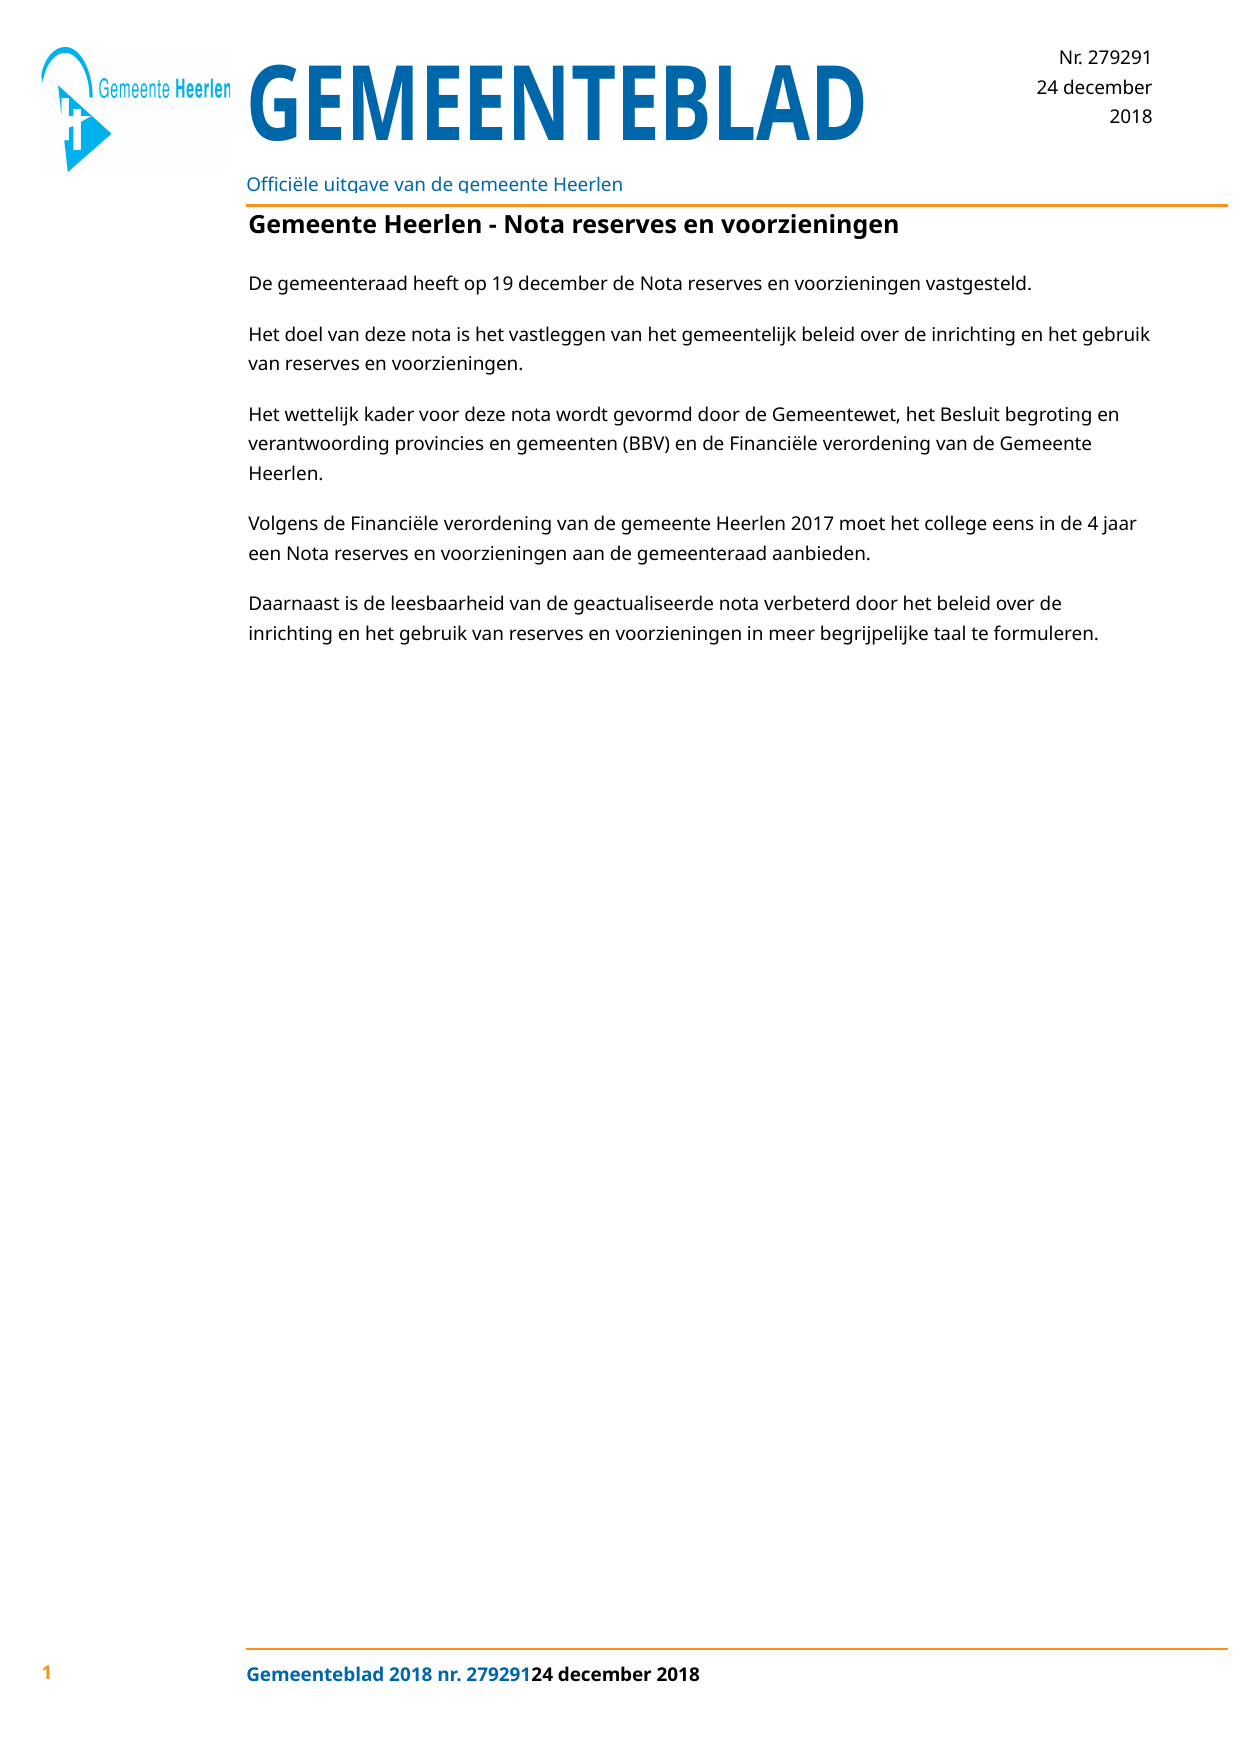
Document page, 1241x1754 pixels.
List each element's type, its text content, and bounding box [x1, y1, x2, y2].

text Het wettelijk kader voor deze nota wordt gevormd door de Gemeentewet, het Besluit begroting en verantwoording provincies en gemeenten (BBV) en de Financiële verordening van de Gemeente Heerlen. [248, 401, 1152, 486]
text Het doel van deze nota is het vastleggen van het gemeentelijk beleid over de inrichting en het gebruik van reserves en voorzieningen. [248, 321, 1152, 376]
text Volgens de Financiële verordening van de gemeente Heerlen 2017 moet het college eens in de 4 jaar een Nota reserves en voorzieningen aan de gemeenteraad aanbieden. [248, 510, 1152, 566]
picture [41, 47, 231, 172]
picture [41, 47, 58, 70]
text Gemeente Heerlen - Nota reserves en voorzieningen [248, 207, 1152, 241]
text De gemeenteraad heeft op 19 december de Nota reserves en voorzieningen vastgesteld. [248, 270, 1152, 296]
text Daarnaast is de leesbaarheid van de geactualiseerde nota verbeterd door het beleid over de inrichting en het gebruik van reserves en voorzieningen in meer begrijpelijke taal te formuleren. [248, 590, 1152, 646]
